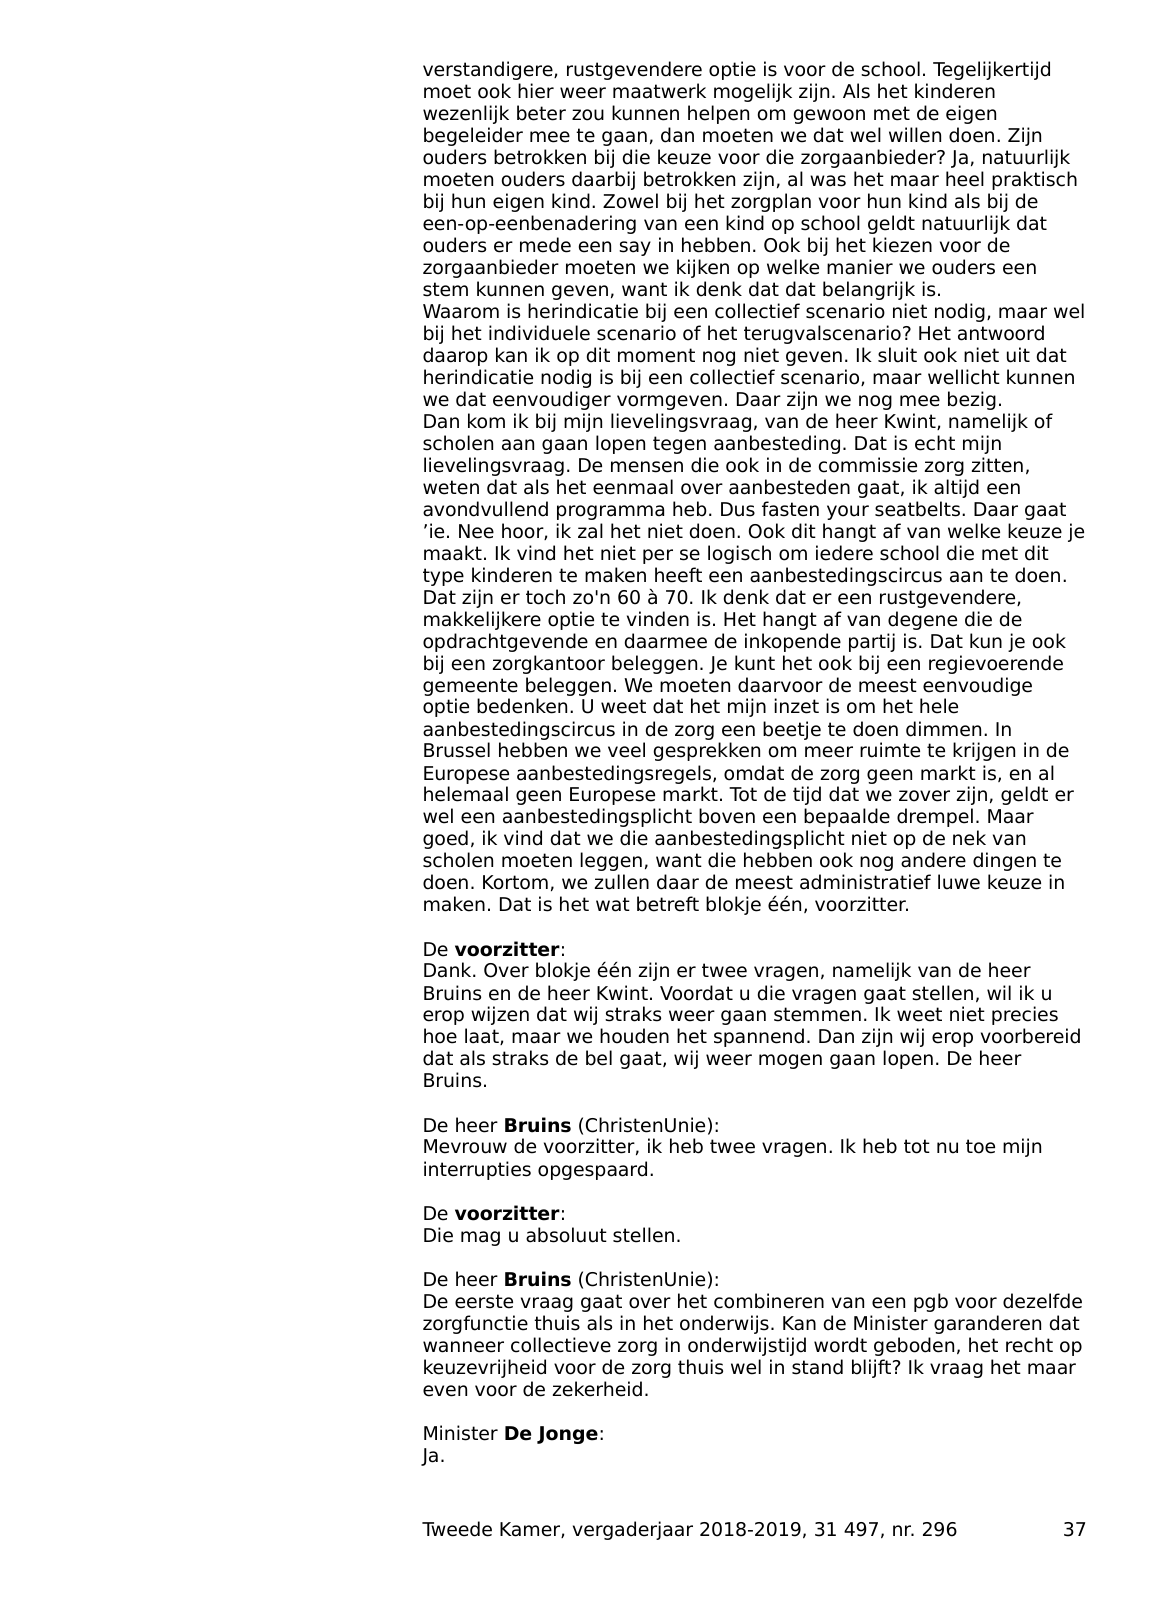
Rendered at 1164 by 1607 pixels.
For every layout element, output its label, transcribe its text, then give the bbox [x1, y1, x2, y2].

text Die mag u absoluut stellen. [422, 1224, 1087, 1247]
text Ja. [422, 1445, 1087, 1467]
text De heer Bruins (ChristenUnie): [422, 1269, 1087, 1291]
text De heer Bruins (ChristenUnie): [422, 1114, 1087, 1136]
text Dank. Over blokje één zijn er twee vragen, namelijk van de heer Bruins en de heer Kwint. Voordat u die vragen gaat stellen, wil ik u erop wijzen dat wij straks weer gaan stemmen. Ik weet niet precies hoe laat, maar we houden het spannend. Dan zijn wij erop voorbereid dat als straks de bel gaat, wij weer mogen gaan lopen. De heer Bruins. [422, 960, 1087, 1092]
text Minister De Jonge: [422, 1423, 1087, 1445]
text Mevrouw de voorzitter, ik heb twee vragen. Ik heb tot nu toe mijn interrupties opgespaard. [422, 1136, 1087, 1180]
text De voorzitter: [422, 938, 1087, 960]
text Dan kom ik bij mijn lievelingsvraag, van de heer Kwint, namelijk of scholen aan gaan lopen tegen aanbesteding. Dat is echt mijn lievelingsvraag. De mensen die ook in de commissie zorg zitten, weten dat als het eenmaal over aanbesteden gaat, ik altijd een avondvullend programma heb. Dus fasten your seatbelts. Daar gaat ’ie. Nee hoor, ik zal het niet doen. Ook dit hangt af van welke keuze je maakt. Ik vind het niet per se logisch om iedere school die met dit type kinderen te maken heeft een aanbestedingscircus aan te doen. Dat zijn er toch zo'n 60 à 70. Ik denk dat er een rustgevendere, makkelijkere optie te vinden is. Het hangt af van degene die de opdrachtgevende en daarmee de inkopende partij is. Dat kun je ook bij een zorgkantoor beleggen. Je kunt het ook bij een regievoerende gemeente beleggen. We moeten daarvoor de meest eenvoudige optie bedenken. U weet dat het mijn inzet is om het hele aanbestedingscircus in de zorg een beetje te doen dimmen. In Brussel hebben we veel gesprekken om meer ruimte te krijgen in de Europese aanbestedingsregels, omdat de zorg geen markt is, en al helemaal geen Europese markt. Tot de tijd dat we zover zijn, geldt er wel een aanbestedingsplicht boven een bepaalde drempel. Maar goed, ik vind dat we die aanbestedingsplicht niet op de nek van scholen moeten leggen, want die hebben ook nog andere dingen te doen. Kortom, we zullen daar de meest administratief luwe keuze in maken. Dat is het wat betreft blokje één, voorzitter. [422, 411, 1087, 916]
text De voorzitter: [422, 1203, 1087, 1224]
text verstandigere, rustgevendere optie is voor de school. Tegelijkertijd moet ook hier weer maatwerk mogelijk zijn. Als het kinderen wezenlijk beter zou kunnen helpen om gewoon met de eigen begeleider mee te gaan, dan moeten we dat wel willen doen. Zijn ouders betrokken bij die keuze voor die zorgaanbieder? Ja, natuurlijk moeten ouders daarbij betrokken zijn, al was het maar heel praktisch bij hun eigen kind. Zowel bij het zorgplan voor hun kind als bij de een-op-eenbenadering van een kind op school geldt natuurlijk dat ouders er mede een say in hebben. Ook bij het kiezen voor de zorgaanbieder moeten we kijken op welke manier we ouders een stem kunnen geven, want ik denk dat dat belangrijk is. [422, 59, 1087, 301]
text De eerste vraag gaat over het combineren van een pgb voor dezelfde zorgfunctie thuis als in het onderwijs. Kan de Minister garanderen dat wanneer collectieve zorg in onderwijstijd wordt geboden, het recht op keuzevrijheid voor de zorg thuis wel in stand blijft? Ik vraag het maar even voor de zekerheid. [422, 1291, 1087, 1401]
text Waarom is herindicatie bij een collectief scenario niet nodig, maar wel bij het individuele scenario of het terugvalscenario? Het antwoord daarop kan ik op dit moment nog niet geven. Ik sluit ook niet uit dat herindicatie nodig is bij een collectief scenario, maar wellicht kunnen we dat eenvoudiger vormgeven. Daar zijn we nog mee bezig. [422, 301, 1087, 411]
